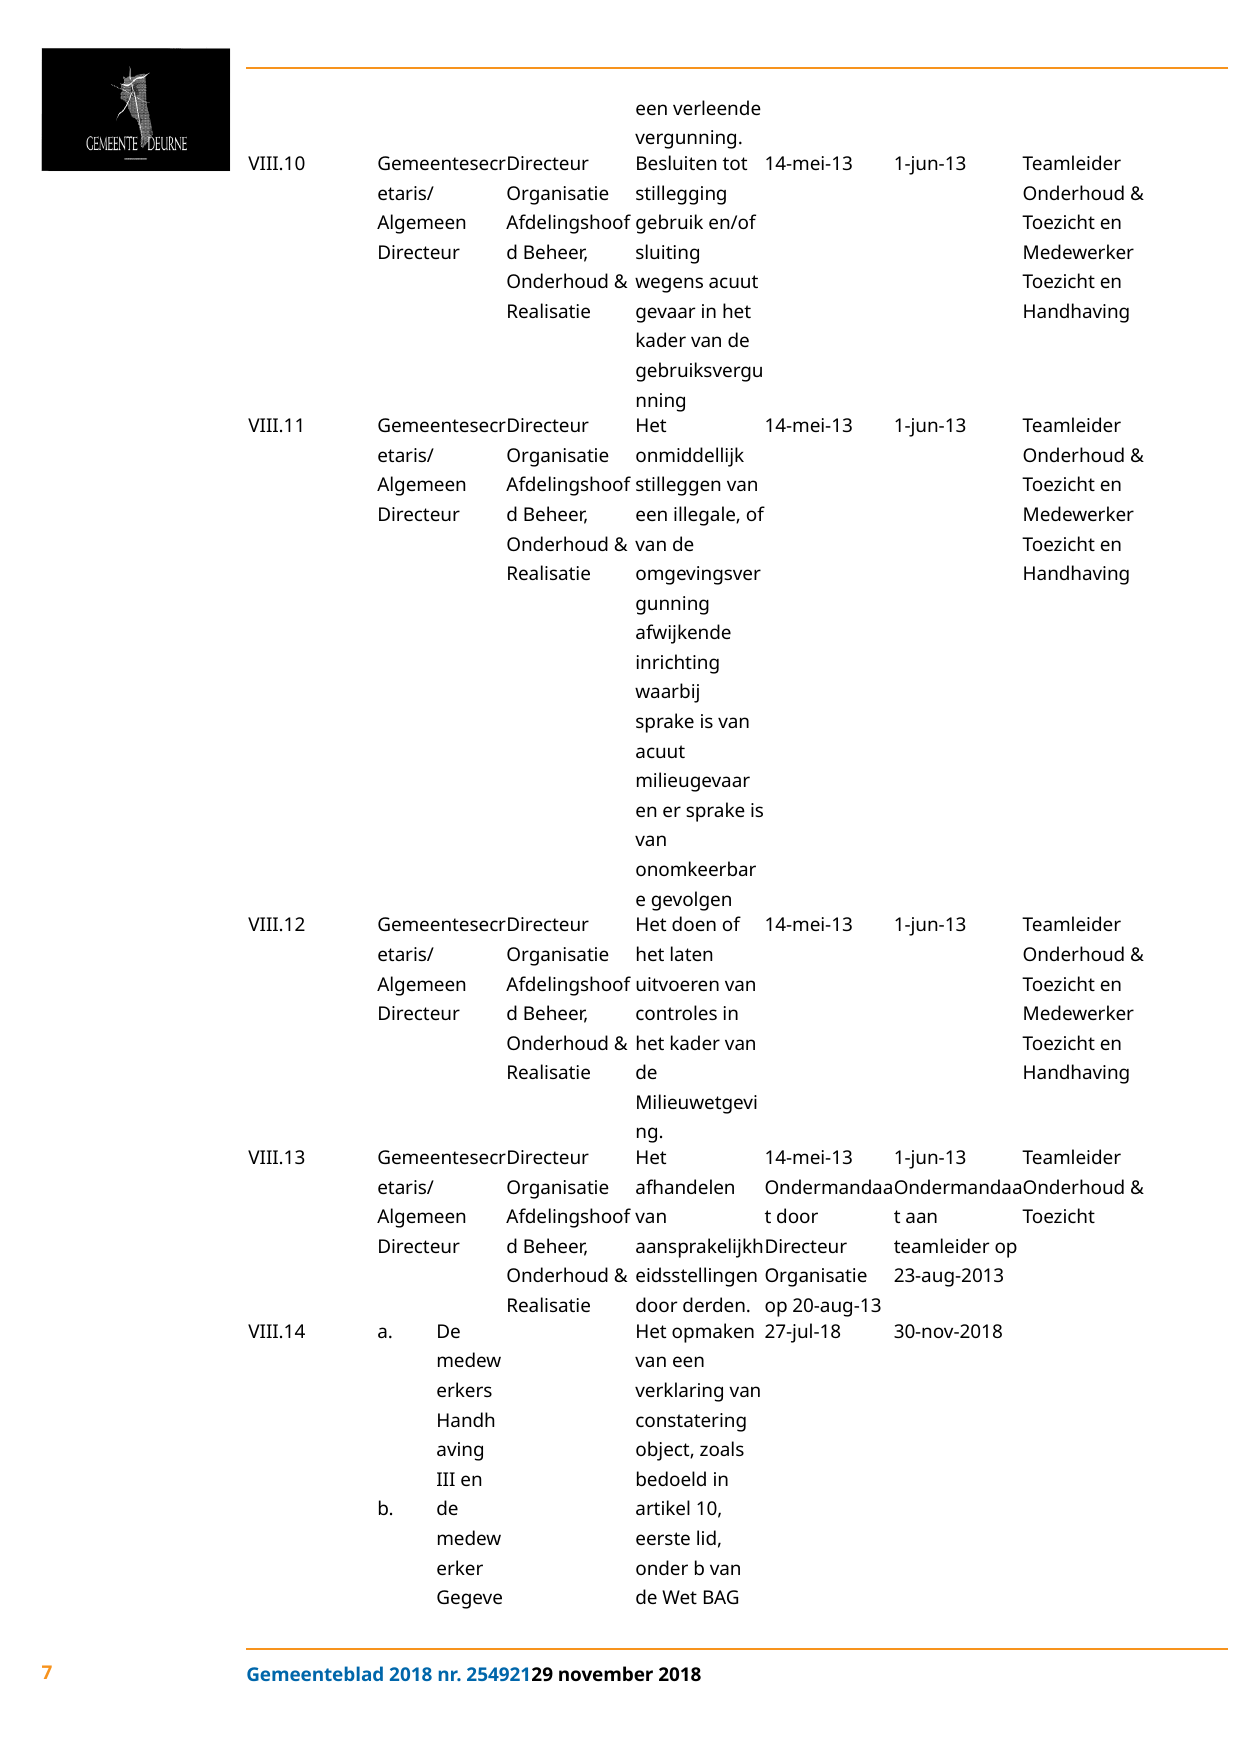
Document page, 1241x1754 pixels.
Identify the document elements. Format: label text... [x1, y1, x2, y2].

table_cell Teamleider Onderhoud & Toezicht en Medewerker Toezicht en Handhaving [1023, 150, 1152, 412]
table_cell [248, 95, 377, 150]
table_cell Gemeentesecretaris/ Algemeen Directeur [377, 912, 506, 1144]
table_cell Het onmiddellijk stilleggen van een illegale, of van de omgevingsvergunning afwijkende inrichting waarbij sprake is van acuut milieugevaar en er sprake is van onomkeerbare gevolgen [635, 413, 764, 912]
table_cell Het opmaken van een verklaring van constatering object, zoals bedoeld in artikel 10, eerste lid, onder b van de Wet BAG [635, 1318, 764, 1610]
picture [41, 47, 231, 172]
table_cell 1-jun-13 [894, 912, 1022, 1144]
table_cell Directeur Organisatie Afdelingshoofd Beheer, Onderhoud & Realisatie [506, 912, 635, 1144]
table_cell [894, 95, 1022, 150]
table_cell 1-jun-13 [894, 150, 1022, 412]
table_cell Teamleider Onderhoud & Toezicht [1023, 1144, 1152, 1318]
table_cell VIII.11 [248, 413, 377, 912]
table_cell Besluiten tot stillegging gebruik en/of sluiting wegens acuut gevaar in het kader van de gebruiksvergunning [635, 150, 764, 412]
table_cell Het afhandelen van aansprakelijkheidsstellingen door derden. [635, 1144, 764, 1318]
table_cell Het doen of het laten uitvoeren van controles in het kader van de Milieuwetgeving. [635, 912, 764, 1144]
table_cell Directeur Organisatie Afdelingshoofd Beheer, Onderhoud & Realisatie [506, 413, 635, 912]
table_cell Teamleider Onderhoud & Toezicht en Medewerker Toezicht en Handhaving [1023, 413, 1152, 912]
table_cell Gemeentesecretaris/ Algemeen Directeur [377, 150, 506, 412]
table_cell Directeur Organisatie Afdelingshoofd Beheer, Onderhoud & Realisatie [506, 1144, 635, 1318]
table_cell een verleende vergunning. [635, 95, 764, 150]
table_cell 14-mei-13 [764, 413, 893, 912]
table_cell [377, 95, 506, 150]
table_cell Gemeentesecretaris/ Algemeen Directeur [377, 1144, 506, 1318]
table_cell 30-nov-2018 [894, 1318, 1022, 1610]
table_cell Teamleider Onderhoud & Toezicht en Medewerker Toezicht en Handhaving [1023, 912, 1152, 1144]
table_cell VIII.13 [248, 1144, 377, 1318]
table_cell De medewerkers Handhaving III en de medewerker Gegeve [377, 1318, 506, 1610]
table_cell Gemeentesecretaris/ Algemeen Directeur [377, 413, 506, 912]
table_cell 1-jun-13 [894, 413, 1022, 912]
table_cell Directeur Organisatie Afdelingshoofd Beheer, Onderhoud & Realisatie [506, 150, 635, 412]
table_cell [1023, 1318, 1152, 1610]
table_cell VIII.12 [248, 912, 377, 1144]
table_cell [764, 95, 893, 150]
table_cell 14-mei-13 [764, 912, 893, 1144]
table_cell VIII.10 [248, 150, 377, 412]
table_cell VIII.14 [248, 1318, 377, 1610]
table_cell [506, 1318, 635, 1610]
table_cell 1-jun-13 Ondermandaat aan teamleider op 23-aug-2013 [894, 1144, 1022, 1318]
table_cell 14-mei-13 [764, 150, 893, 412]
table_cell 27-jul-18 [764, 1318, 893, 1610]
table_cell [506, 95, 635, 150]
table_cell 14-mei-13 Ondermandaat door Directeur Organisatie op 20-aug-13 [764, 1144, 893, 1318]
table_cell [1023, 95, 1152, 150]
